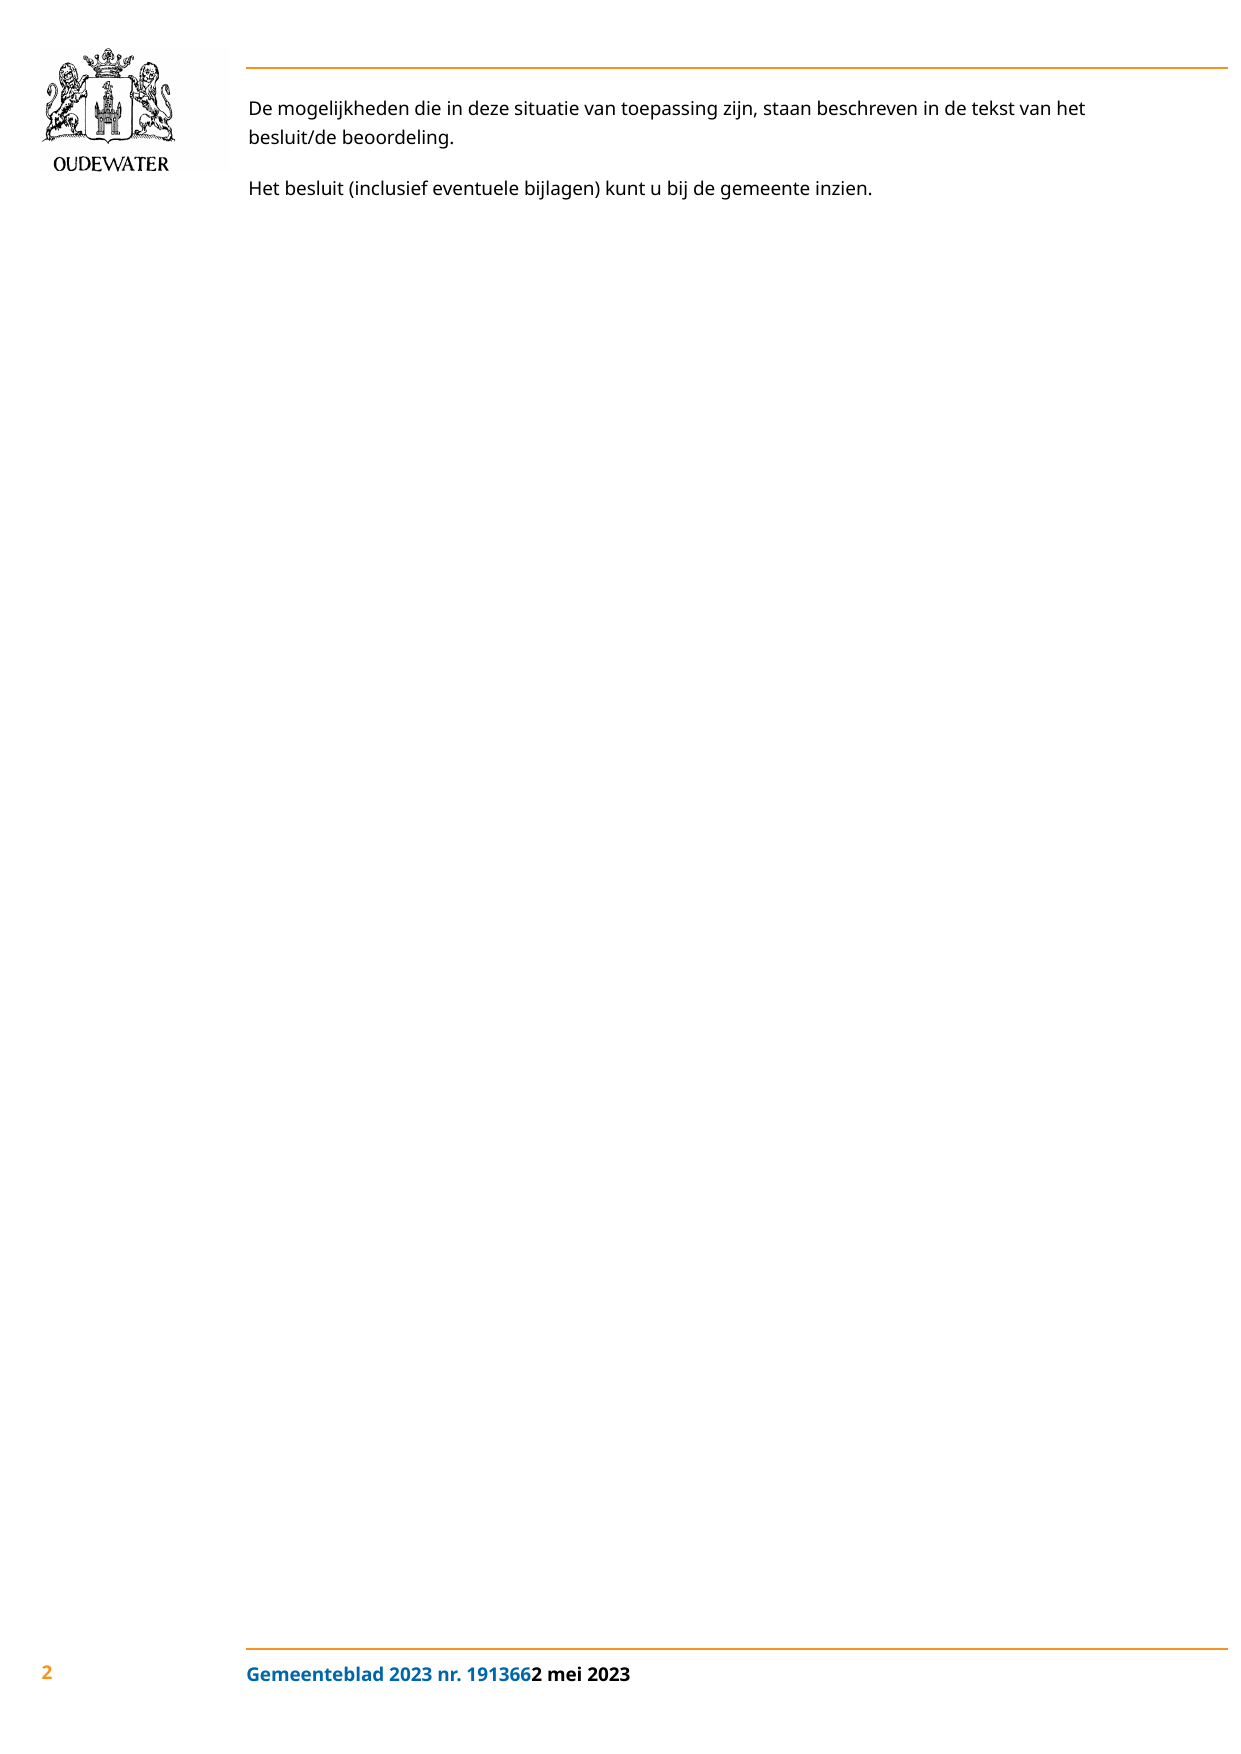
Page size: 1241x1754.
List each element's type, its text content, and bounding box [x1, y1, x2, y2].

picture [41, 47, 231, 172]
text Het besluit (inclusief eventuele bijlagen) kunt u bij de gemeente inzien. [248, 175, 1152, 201]
text De mogelijkheden die in deze situatie van toepassing zijn, staan beschreven in de tekst van het besluit/de beoordeling. [248, 95, 1152, 150]
